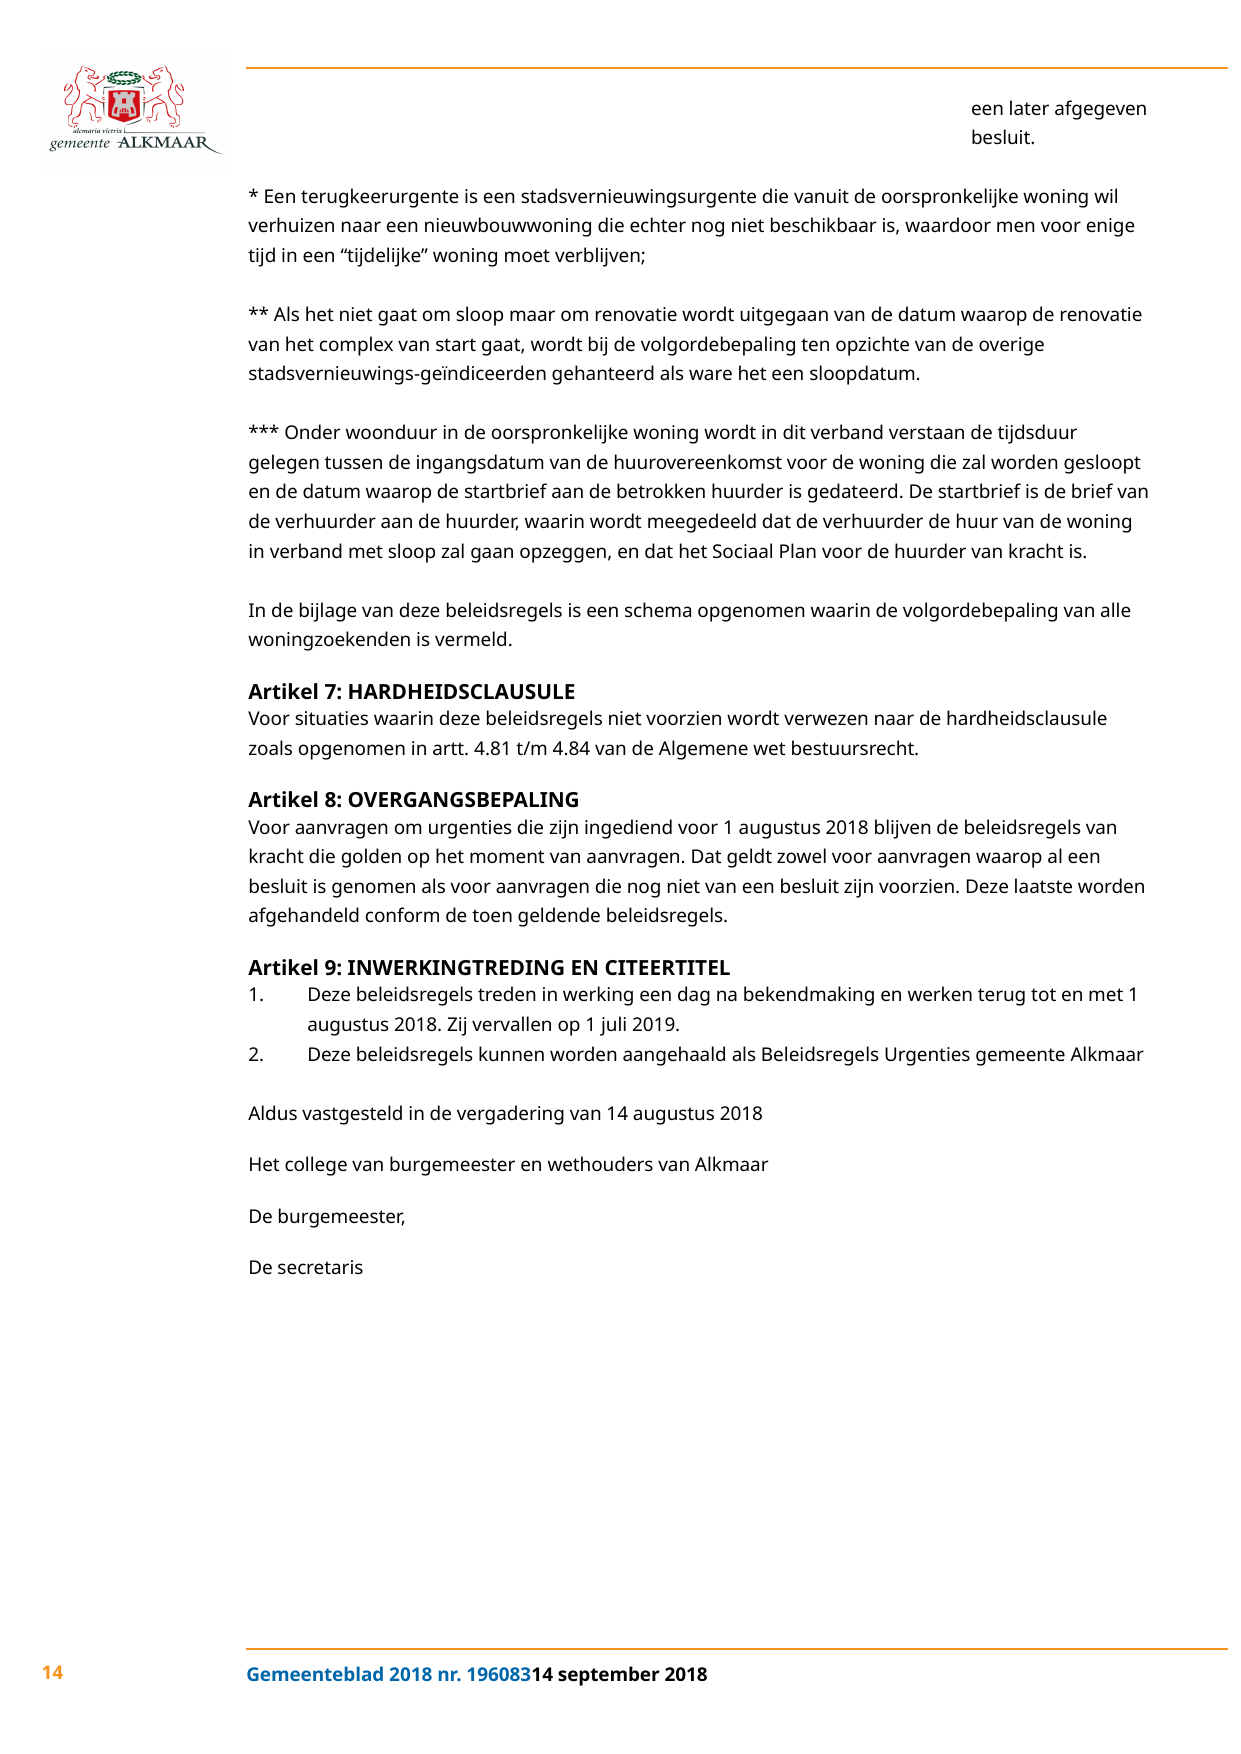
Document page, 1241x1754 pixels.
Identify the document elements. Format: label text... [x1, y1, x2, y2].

text Aldus vastgesteld in de vergadering van 14 augustus 2018 [248, 1100, 1152, 1126]
list Deze beleidsregels kunnen worden aangehaald als Beleidsregels Urgenties gemeente Alkmaar [248, 1041, 1152, 1066]
table_cell een later afgegeven besluit. [971, 95, 1152, 150]
table_cell [790, 95, 971, 150]
text Artikel 7: HARDHEIDSCLAUSULE [248, 677, 1152, 706]
text *** Onder woonduur in de oorspronkelijke woning wordt in dit verband verstaan de tijdsduur gelegen tussen de ingangsdatum van de huurovereenkomst voor de woning die zal worden gesloopt en de datum waarop de startbrief aan de betrokken huurder is gedateerd. De startbrief is de brief van de verhuurder aan de huurder, waarin wordt meegedeeld dat de verhuurder de huur van de woning in verband met sloop zal gaan opzeggen, en dat het Sociaal Plan voor de huurder van kracht is. [248, 419, 1152, 564]
text Voor situaties waarin deze beleidsregels niet voorzien wordt verwezen naar de hardheidsclausule zoals opgenomen in artt. 4.81 t/m 4.84 van de Algemene wet bestuursrecht. [248, 706, 1152, 761]
list Deze beleidsregels treden in werking een dag na bekendmaking en werken terug tot en met 1 augustus 2018. Zij vervallen op 1 juli 2019. [248, 982, 1152, 1037]
table_cell [429, 95, 609, 150]
text De burgemeester, [248, 1203, 1152, 1228]
table_cell [248, 95, 429, 150]
text Artikel 8: OVERGANGSBEPALING [248, 786, 1152, 814]
text ** Als het niet gaat om sloop maar om renovatie wordt uitgegaan van de datum waarop de renovatie van het complex van start gaat, wordt bij de volgordebepaling ten opzichte van de overige stadsvernieuwings-geïndiceerden gehanteerd als ware het een sloopdatum. [248, 301, 1152, 386]
text De secretaris [248, 1254, 1152, 1280]
text Voor aanvragen om urgenties die zijn ingediend voor 1 augustus 2018 blijven de beleidsregels van kracht die golden op het moment van aanvragen. Dat geldt zowel voor aanvragen waarop al een besluit is genomen als voor aanvragen die nog niet van een besluit zijn voorzien. Deze laatste worden afgehandeld conform de toen geldende beleidsregels. [248, 814, 1152, 928]
table_cell [609, 95, 790, 150]
text In de bijlage van deze beleidsregels is een schema opgenomen waarin de volgordebepaling van alle woningzoekenden is vermeld. [248, 597, 1152, 652]
picture [41, 47, 231, 172]
text Het college van burgemeester en wethouders van Alkmaar [248, 1151, 1152, 1177]
text * Een terugkeerurgente is een stadsvernieuwingsurgente die vanuit de oorspronkelijke woning wil verhuizen naar een nieuwbouwwoning die echter nog niet beschikbaar is, waardoor men voor enige tijd in een “tijdelijke” woning moet verblijven; [248, 183, 1152, 268]
text Artikel 9: INWERKINGTREDING EN CITEERTITEL [248, 953, 1152, 982]
